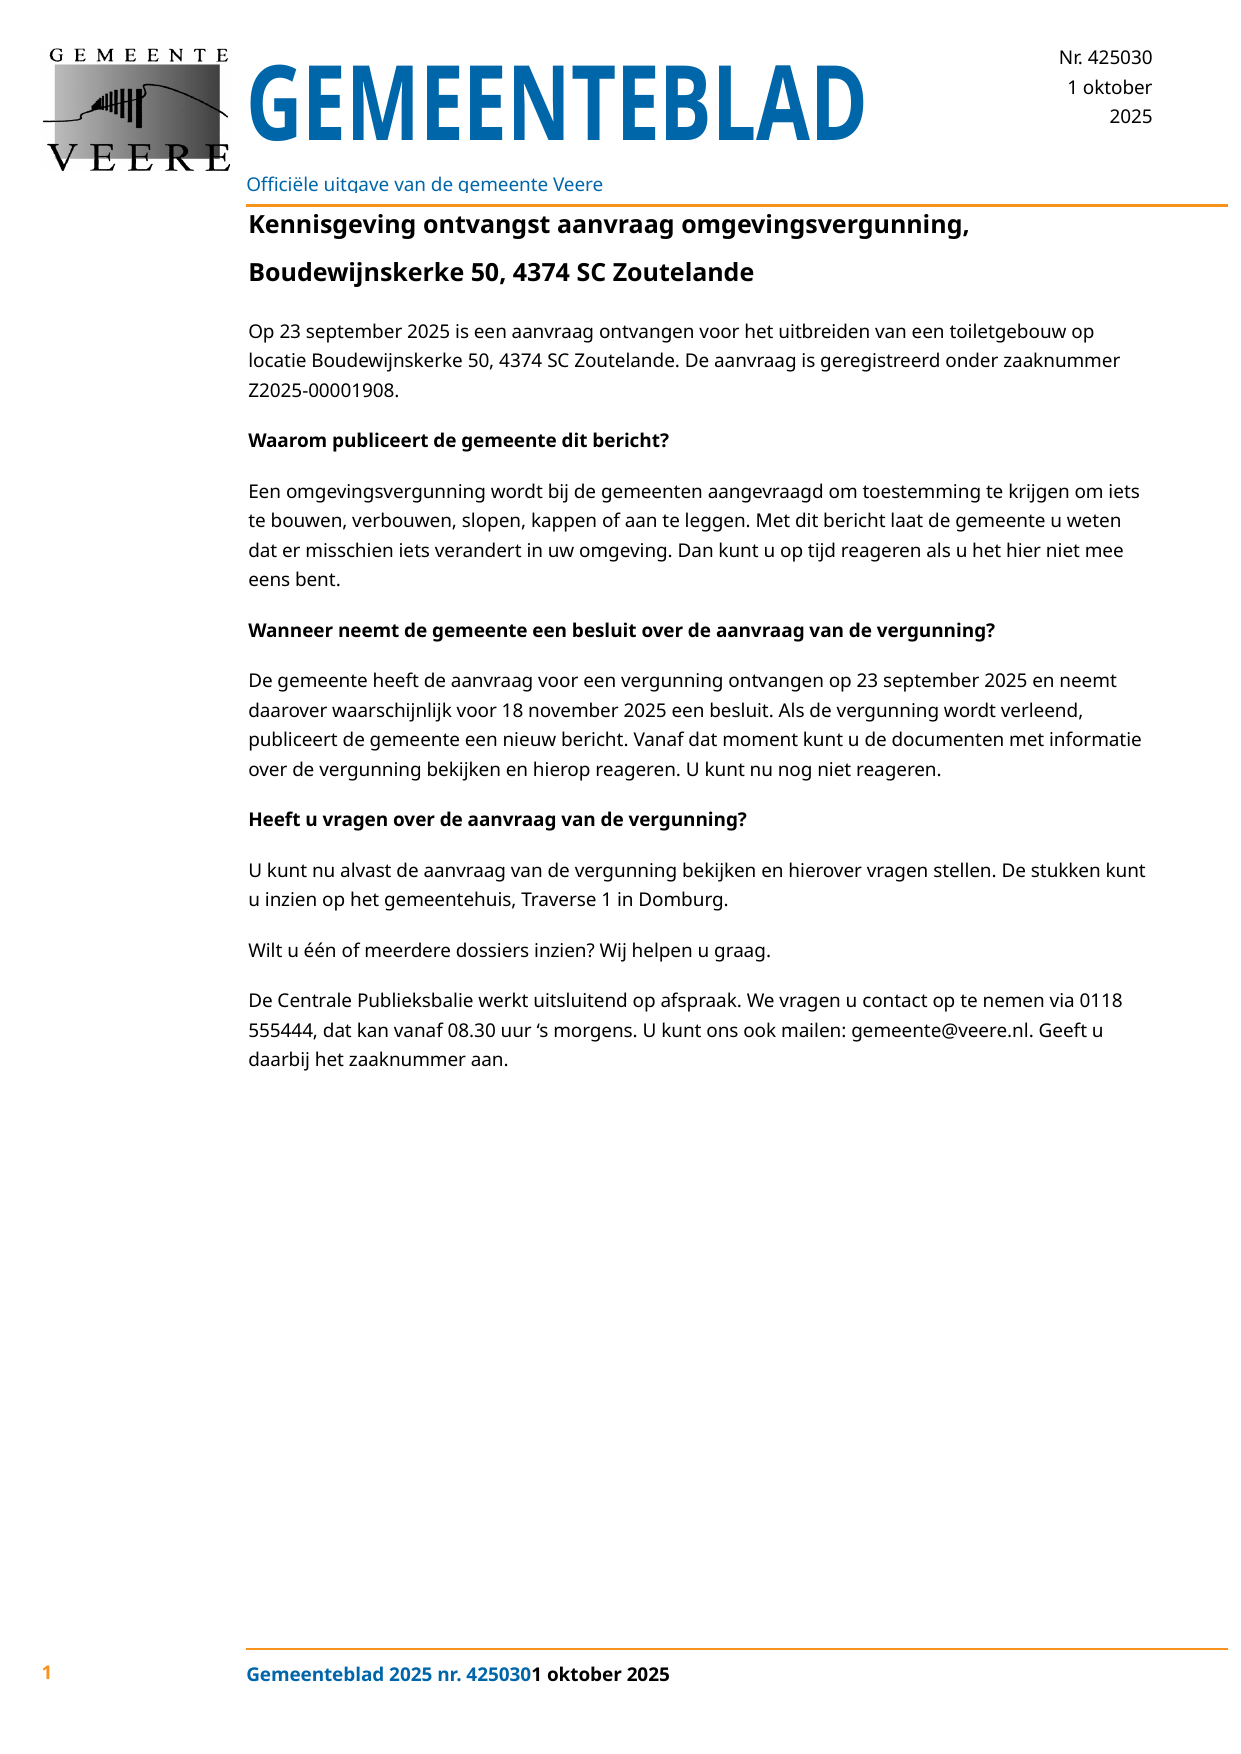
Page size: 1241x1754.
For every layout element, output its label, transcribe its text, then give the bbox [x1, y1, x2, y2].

text Een omgevingsvergunning wordt bij de gemeenten aangevraagd om toestemming te krijgen om iets te bouwen, verbouwen, slopen, kappen of aan te leggen. Met dit bericht laat de gemeente u weten dat er misschien iets verandert in uw omgeving. Dan kunt u op tijd reageren als u het hier niet mee eens bent. [248, 478, 1152, 592]
text De gemeente heeft de aanvraag voor een vergunning ontvangen op 23 september 2025 en neemt daarover waarschijnlijk voor 18 november 2025 een besluit. Als de vergunning wordt verleend, publiceert de gemeente een nieuw bericht. Vanaf dat moment kunt u de documenten met informatie over de vergunning bekijken en hierop reageren. U kunt nu nog niet reageren. [248, 667, 1152, 782]
picture [41, 47, 231, 172]
text Waarom publiceert de gemeente dit bericht? [248, 427, 1152, 453]
text Wanneer neemt de gemeente een besluit over de aanvraag van de vergunning? [248, 617, 1152, 643]
text De Centrale Publieksbalie werkt uitsluitend op afspraak. We vragen u contact op te nemen via 0118 555444, dat kan vanaf 08.30 uur ‘s morgens. U kunt ons ook mailen: gemeente@veere.nl. Geeft u daarbij het zaaknummer aan. [248, 987, 1152, 1072]
text U kunt nu alvast de aanvraag van de vergunning bekijken en hierover vragen stellen. De stukken kunt u inzien op het gemeentehuis, Traverse 1 in Domburg. [248, 857, 1152, 912]
text Kennisgeving ontvangst aanvraag omgevingsvergunning, Boudewijnskerke 50, 4374 SC Zoutelande [248, 207, 1152, 288]
text Heeft u vragen over de aanvraag van de vergunning? [248, 807, 1152, 832]
text Wilt u één of meerdere dossiers inzien? Wij helpen u graag. [248, 937, 1152, 963]
text Op 23 september 2025 is een aanvraag ontvangen voor het uitbreiden van een toiletgebouw op locatie Boudewijnskerke 50, 4374 SC Zoutelande. De aanvraag is geregistreerd onder zaaknummer Z2025-00001908. [248, 318, 1152, 403]
